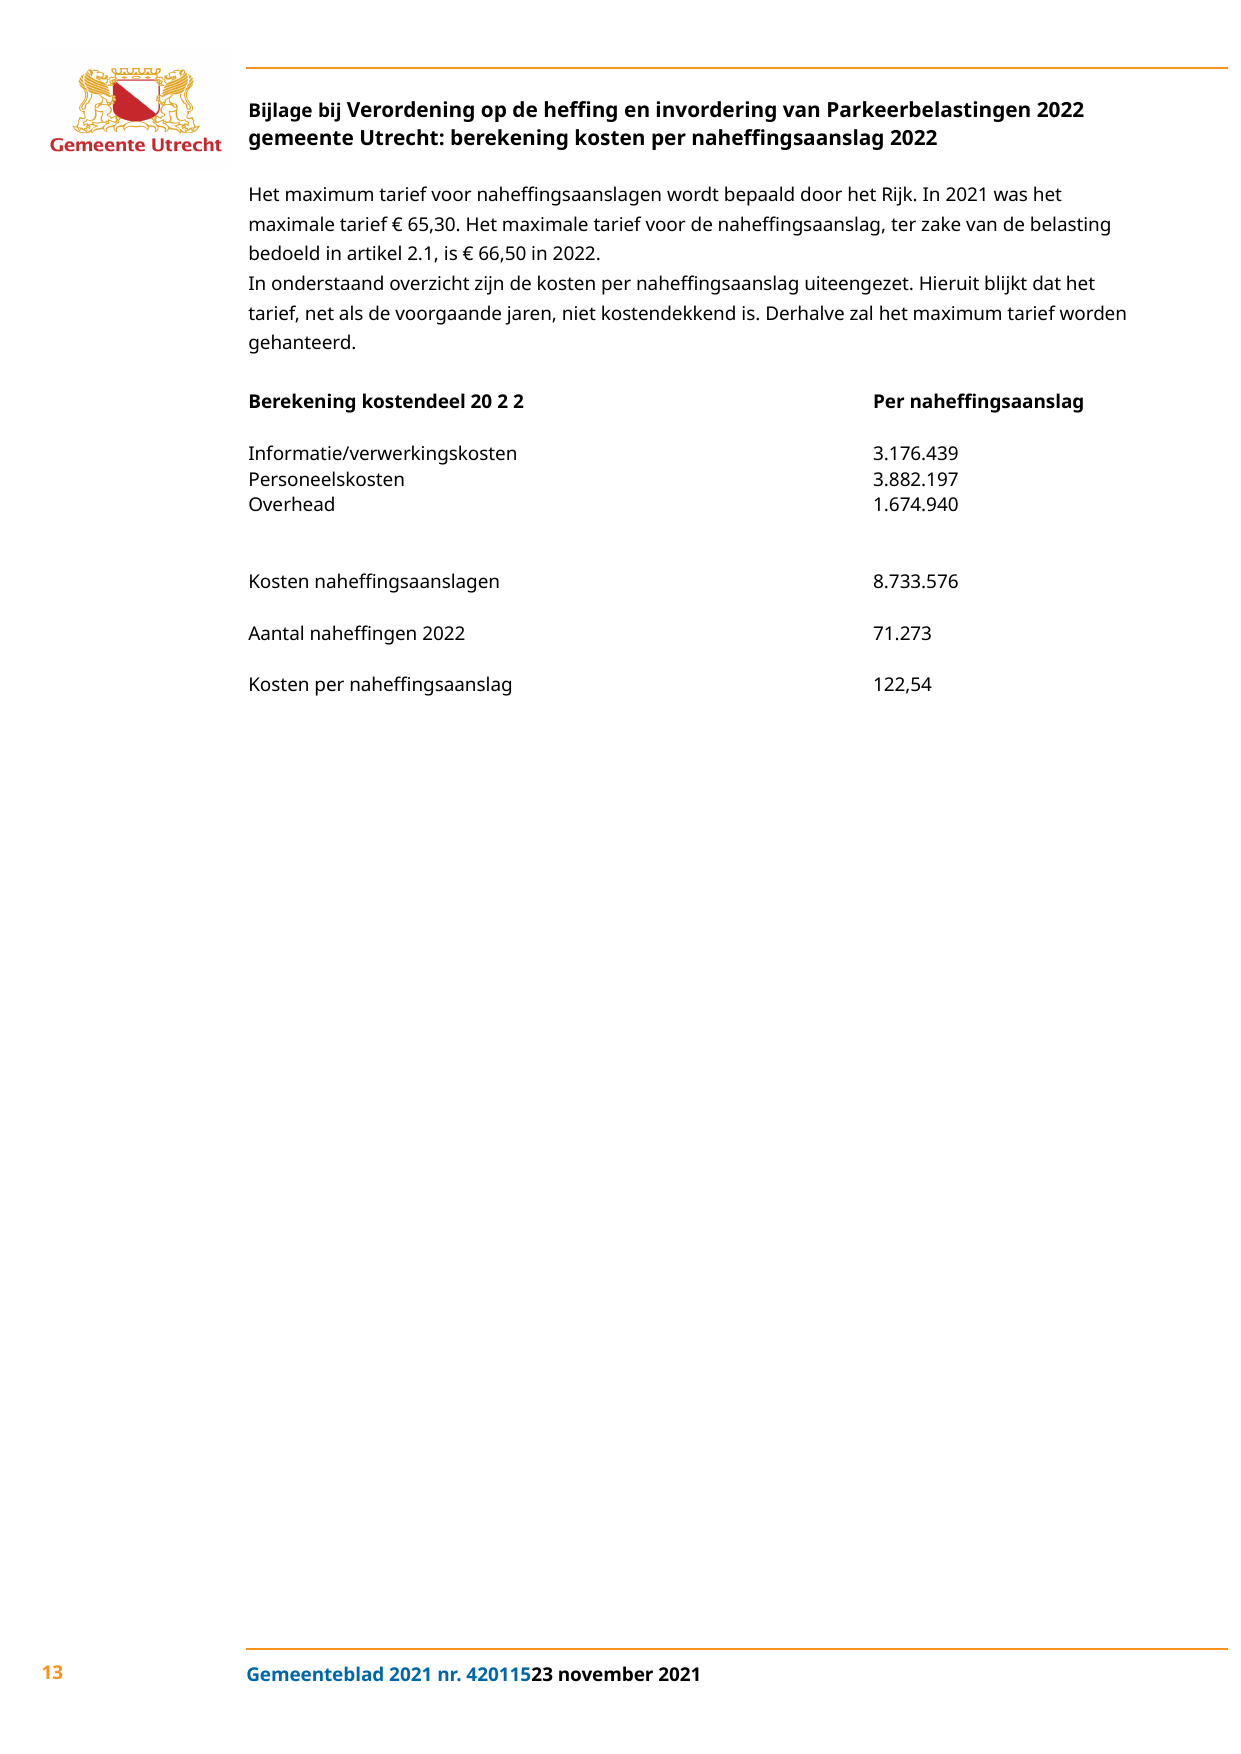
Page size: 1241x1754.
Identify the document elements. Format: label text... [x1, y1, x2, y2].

table_header [679, 389, 873, 414]
table_cell [679, 620, 873, 646]
table_cell [873, 594, 1152, 620]
table_cell Aantal naheffingen 2022 [248, 620, 679, 646]
table_cell [679, 414, 873, 440]
table_header Per naheffingsaanslag [873, 389, 1152, 414]
table_cell 8.733.576 [873, 569, 1152, 594]
table_cell [679, 543, 873, 569]
table_cell 122,54 [873, 672, 1152, 697]
table_cell [248, 543, 679, 569]
table_cell Overhead [248, 491, 679, 517]
table_cell Informatie/verwerkingskosten [248, 440, 679, 466]
table_cell [679, 569, 873, 594]
table_cell [679, 594, 873, 620]
text Bijlage bij Verordening op de heffing en invordering van Parkeerbelastingen 2022 gemeente Utrecht: berekening kosten per naheffingsaanslag 2022 [248, 95, 1152, 152]
table_cell Kosten per naheffingsaanslag [248, 672, 679, 697]
table_header Berekening kostendeel 20 2 2 [248, 389, 679, 414]
table_cell [873, 517, 1152, 543]
table_cell Kosten naheffingsaanslagen [248, 569, 679, 594]
table_cell [248, 517, 679, 543]
table_cell [679, 491, 873, 517]
table_cell 1.674.940 [873, 491, 1152, 517]
table_cell [873, 543, 1152, 569]
table_cell [248, 414, 679, 440]
text In onderstaand overzicht zijn de kosten per naheffingsaanslag uiteengezet. Hieruit blijkt dat het tarief, net als de voorgaande jaren, niet kostendekkend is. Derhalve zal het maximum tarief worden gehanteerd. [248, 270, 1152, 355]
table_cell Personeelskosten [248, 466, 679, 491]
table_cell [679, 466, 873, 491]
table_cell [873, 646, 1152, 672]
table_cell [248, 646, 679, 672]
table_cell [248, 594, 679, 620]
table_cell 3.882.197 [873, 466, 1152, 491]
table_cell [679, 517, 873, 543]
table_cell [679, 440, 873, 466]
table_cell [679, 646, 873, 672]
table_cell [873, 414, 1152, 440]
table_cell 71.273 [873, 620, 1152, 646]
table_cell 3.176.439 [873, 440, 1152, 466]
picture [41, 47, 231, 172]
table_cell [679, 672, 873, 697]
text Het maximum tarief voor naheffingsaanslagen wordt bepaald door het Rijk. In 2021 was het maximale tarief € 65,30. Het maximale tarief voor de naheffingsaanslag, ter zake van de belasting bedoeld in artikel 2.1, is € 66,50 in 2022. [248, 181, 1152, 266]
